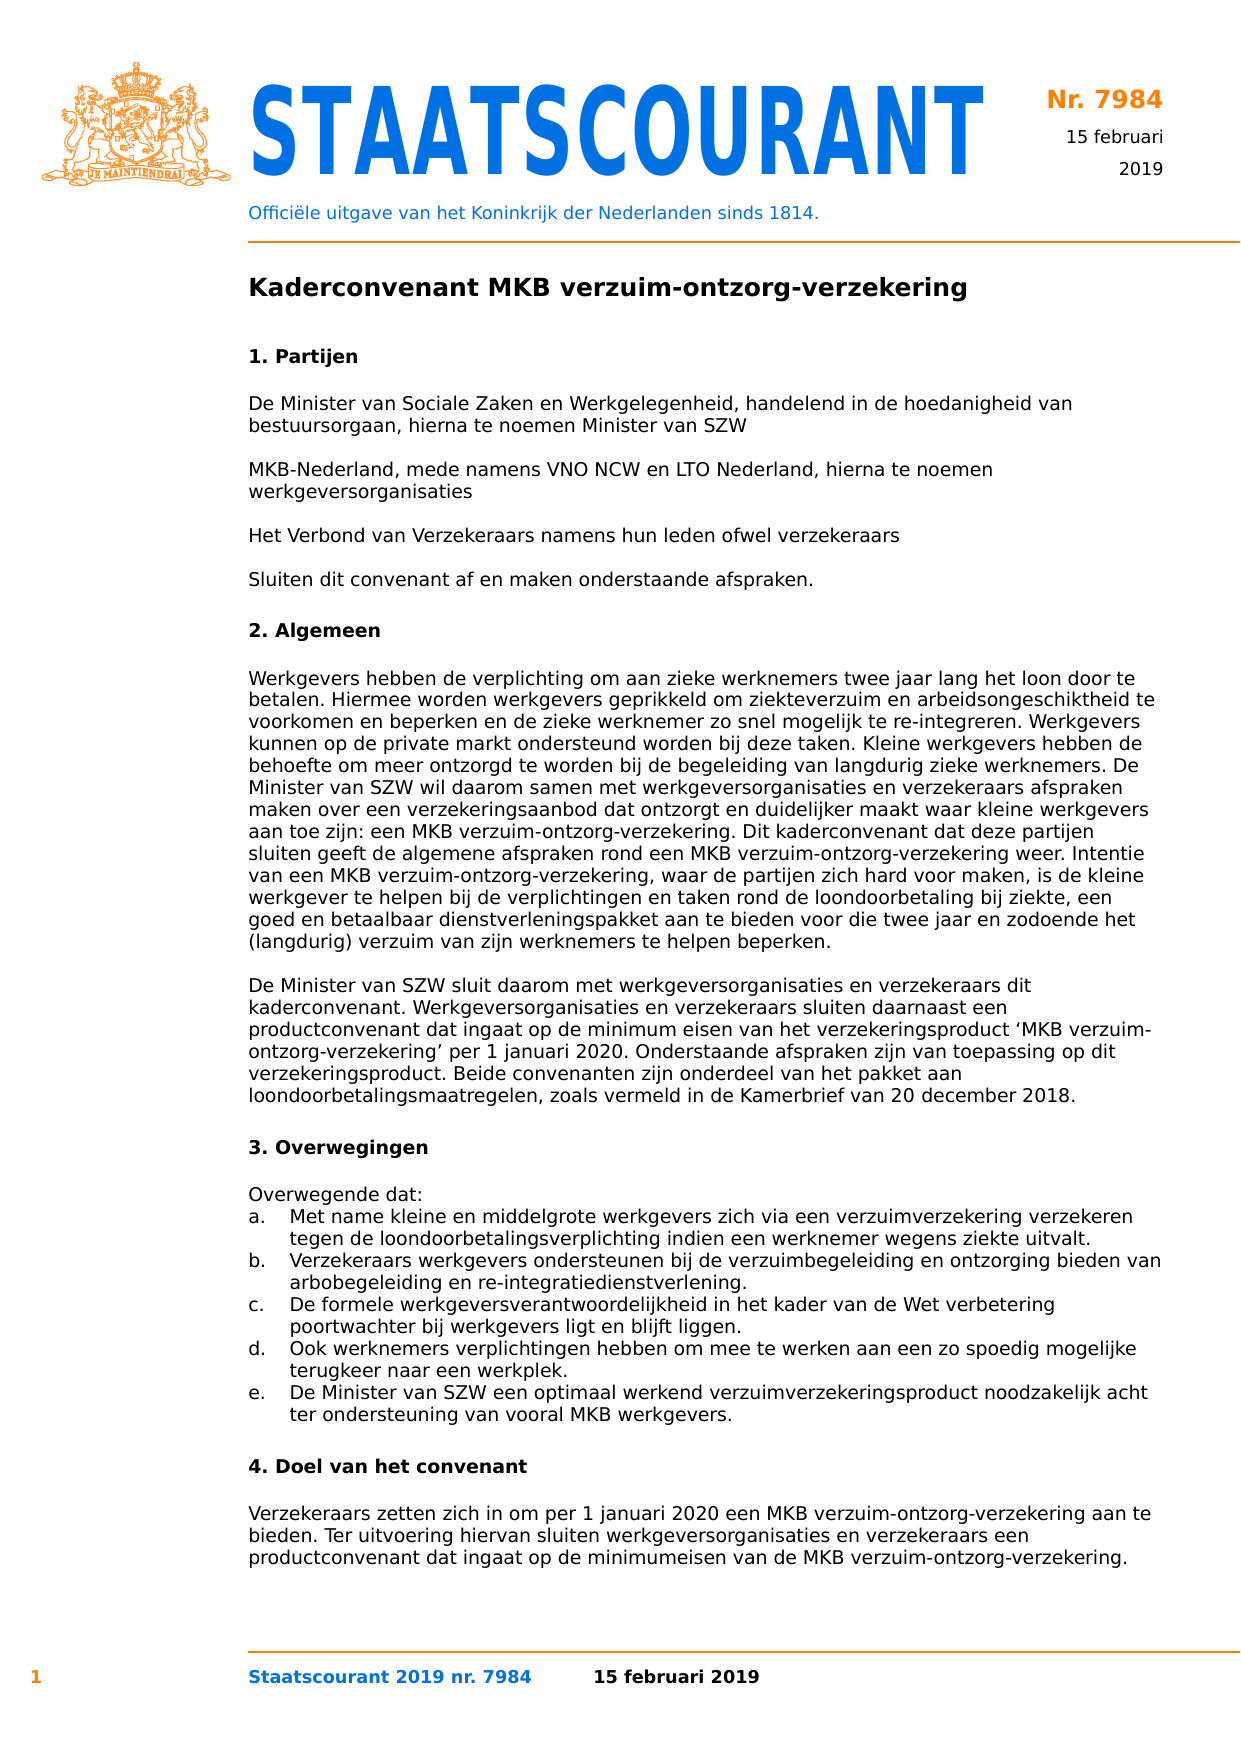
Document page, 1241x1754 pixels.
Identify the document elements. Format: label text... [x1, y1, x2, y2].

subtitle Kaderconvenant MKB verzuim-ontzorg-verzekering [248, 273, 1163, 302]
table_header [25, 62, 248, 241]
picture [41, 62, 231, 186]
subtitle 4. Doel van het convenant [248, 1456, 1163, 1478]
table_cell 15 februari [998, 121, 1240, 153]
text c. De formele werkgeversverantwoordelijkheid in het kader van de Wet verbetering poortwachter bij werkgevers ligt en blijft liggen. [248, 1294, 1163, 1338]
text b. Verzekeraars werkgevers ondersteunen bij de verzuimbegeleiding en ontzorging bieden van arbobegeleiding en re-integratiedienstverlening. [248, 1250, 1163, 1294]
table_header STAATSCOURANT [248, 62, 998, 203]
subtitle 2. Algemeen [248, 620, 1163, 642]
text Overwegende dat: [248, 1184, 1163, 1206]
text Het Verbond van Verzekeraars namens hun leden ofwel verzekeraars [248, 524, 1163, 547]
subtitle 1. Partijen [248, 346, 1163, 368]
text Sluiten dit convenant af en maken onderstaande afspraken. [248, 568, 1163, 590]
text a. Met name kleine en middelgrote werkgevers zich via een verzuimverzekering verzekeren tegen de loondoorbetalingsverplichting indien een werknemer wegens ziekte uitvalt. [248, 1206, 1163, 1250]
text Verzekeraars zetten zich in om per 1 januari 2020 een MKB verzuim-ontzorg-verzekering aan te bieden. Ter uitvoering hiervan sluiten werkgeversorganisaties en verzekeraars een productconvenant dat ingaat op de minimumeisen van de MKB verzuim-ontzorg-verzekering. [248, 1503, 1163, 1568]
subtitle 3. Overwegingen [248, 1137, 1163, 1159]
table_header Nr. 7984 [998, 62, 1240, 121]
text Werkgevers hebben de verplichting om aan zieke werknemers twee jaar lang het loon door te betalen. Hiermee worden werkgevers geprikkeld om ziekteverzuim en arbeidsongeschiktheid te voorkomen en beperken en de zieke werknemer zo snel mogelijk te re-integreren. Werkgevers kunnen op de private markt ondersteund worden bij deze taken. Kleine werkgevers hebben de behoefte om meer ontzorgd te worden bij de begeleiding van langdurig zieke werknemers. De Minister van SZW wil daarom samen met werkgeversorganisaties en verzekeraars afspraken maken over een verzekeringsaanbod dat ontzorgt en duidelijker maakt waar kleine werkgevers aan toe zijn: een MKB verzuim-ontzorg-verzekering. Dit kaderconvenant dat deze partijen sluiten geeft de algemene afspraken rond een MKB verzuim-ontzorg-verzekering weer. Intentie van een MKB verzuim-ontzorg-verzekering, waar de partijen zich hard voor maken, is de kleine werkgever te helpen bij de verplichtingen en taken rond de loondoorbetaling bij ziekte, een goed en betaalbaar dienstverleningspakket aan te bieden voor die twee jaar en zodoende het (langdurig) verzuim van zijn werknemers te helpen beperken. [248, 667, 1163, 953]
text e. De Minister van SZW een optimaal werkend verzuimverzekeringsproduct noodzakelijk acht ter ondersteuning van vooral MKB werkgevers. [248, 1382, 1163, 1426]
text MKB-Nederland, mede namens VNO NCW en LTO Nederland, hierna te noemen werkgeversorganisaties [248, 459, 1163, 503]
table_cell 2019 [998, 153, 1240, 203]
text d. Ook werknemers verplichtingen hebben om mee te werken aan een zo spoedig mogelijke terugkeer naar een werkplek. [248, 1338, 1163, 1382]
text De Minister van SZW sluit daarom met werkgeversorganisaties en verzekeraars dit kaderconvenant. Werkgeversorganisaties en verzekeraars sluiten daarnaast een productconvenant dat ingaat op de minimum eisen van het verzekeringsproduct ‘MKB verzuim-ontzorg-verzekering’ per 1 januari 2020. Onderstaande afspraken zijn van toepassing op dit verzekeringsproduct. Beide convenanten zijn onderdeel van het pakket aan loondoorbetalingsmaatregelen, zoals vermeld in de Kamerbrief van 20 december 2018. [248, 975, 1163, 1107]
table_cell Officiële uitgave van het Koninkrijk der Nederlanden sinds 1814. [248, 203, 1240, 241]
text De Minister van Sociale Zaken en Werkgelegenheid, handelend in de hoedanigheid van bestuursorgaan, hierna te noemen Minister van SZW [248, 393, 1163, 437]
